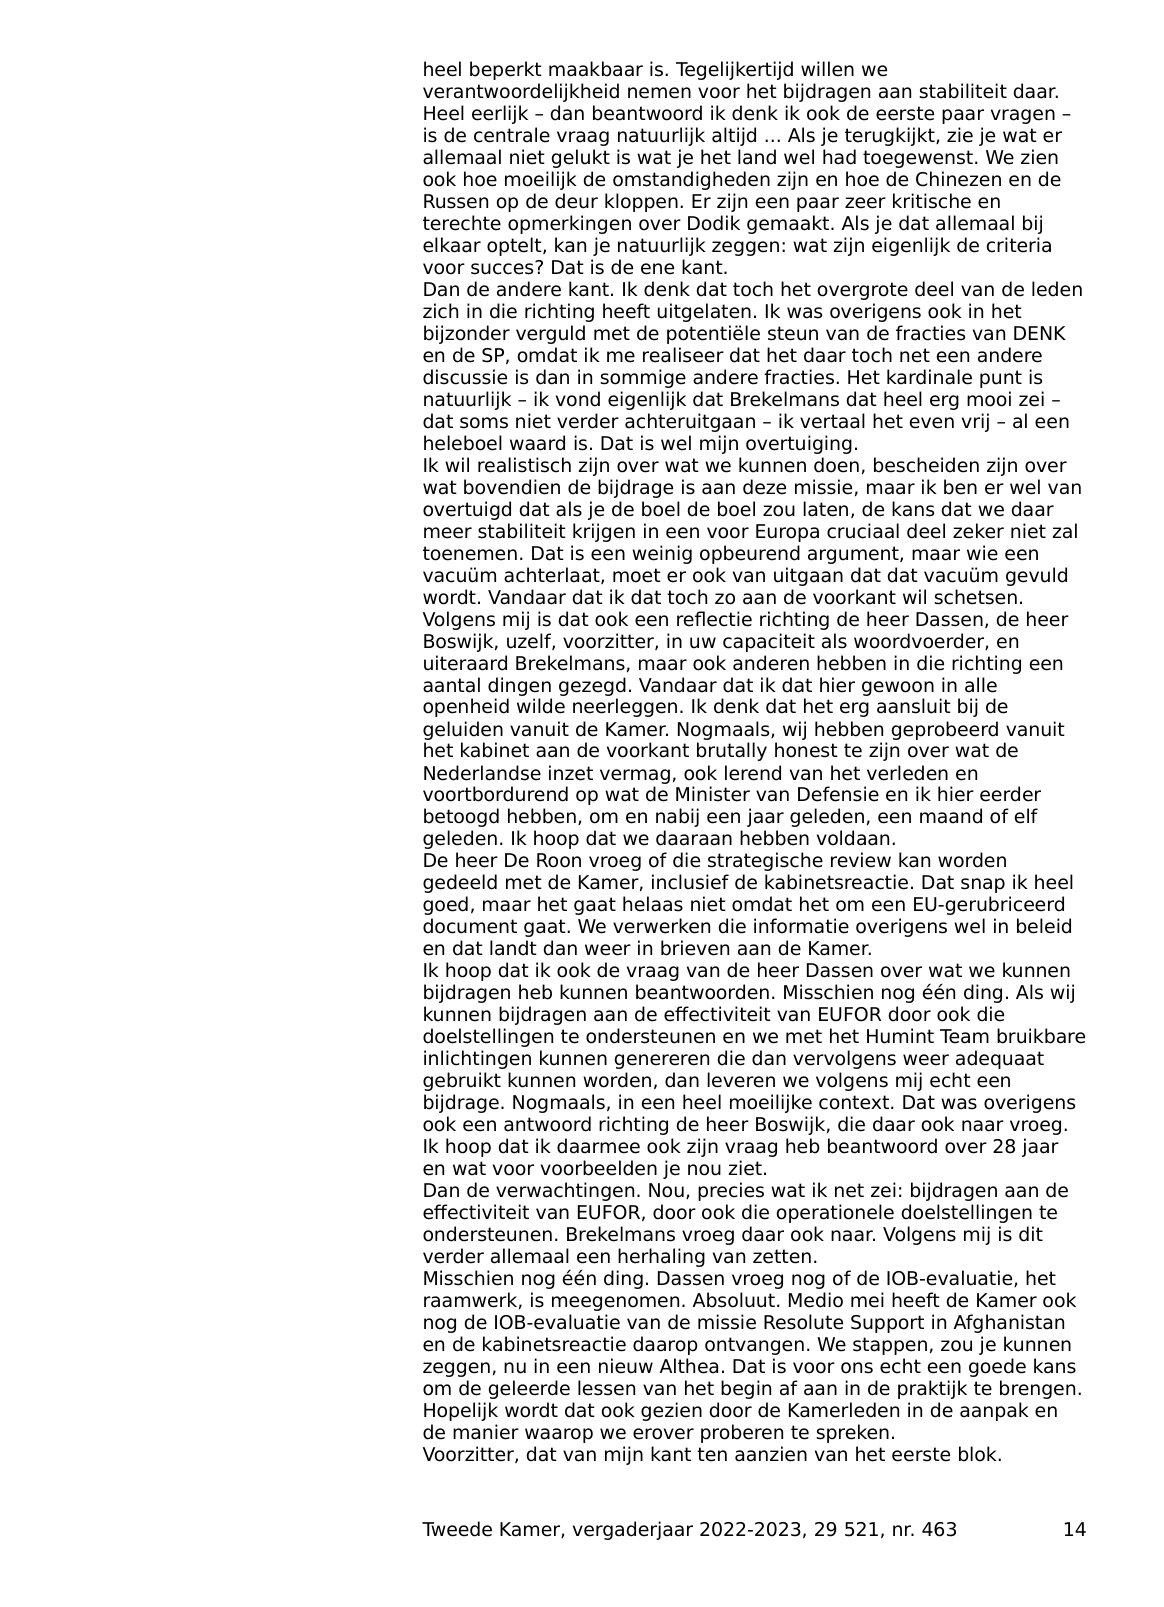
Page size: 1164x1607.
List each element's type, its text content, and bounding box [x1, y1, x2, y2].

text heel beperkt maakbaar is. Tegelijkertijd willen we verantwoordelijkheid nemen voor het bijdragen aan stabiliteit daar. Heel eerlijk – dan beantwoord ik denk ik ook de eerste paar vragen – is de centrale vraag natuurlijk altijd ... Als je terugkijkt, zie je wat er allemaal niet gelukt is wat je het land wel had toegewenst. We zien ook hoe moeilijk de omstandigheden zijn en hoe de Chinezen en de Russen op de deur kloppen. Er zijn een paar zeer kritische en terechte opmerkingen over Dodik gemaakt. Als je dat allemaal bij elkaar optelt, kan je natuurlijk zeggen: wat zijn eigenlijk de criteria voor succes? Dat is de ene kant. [422, 59, 1087, 279]
text Ik wil realistisch zijn over wat we kunnen doen, bescheiden zijn over wat bovendien de bijdrage is aan deze missie, maar ik ben er wel van overtuigd dat als je de boel de boel zou laten, de kans dat we daar meer stabiliteit krijgen in een voor Europa cruciaal deel zeker niet zal toenemen. Dat is een weinig opbeurend argument, maar wie een vacuüm achterlaat, moet er ook van uitgaan dat dat vacuüm gevuld wordt. Vandaar dat ik dat toch zo aan de voorkant wil schetsen. Volgens mij is dat ook een reflectie richting de heer Dassen, de heer Boswijk, uzelf, voorzitter, in uw capaciteit als woordvoerder, en uiteraard Brekelmans, maar ook anderen hebben in die richting een aantal dingen gezegd. Vandaar dat ik dat hier gewoon in alle openheid wilde neerleggen. Ik denk dat het erg aansluit bij de geluiden vanuit de Kamer. Nogmaals, wij hebben geprobeerd vanuit het kabinet aan de voorkant brutally honest te zijn over wat de Nederlandse inzet vermag, ook lerend van het verleden en voortbordurend op wat de Minister van Defensie en ik hier eerder betoogd hebben, om en nabij een jaar geleden, een maand of elf geleden. Ik hoop dat we daaraan hebben voldaan. [422, 455, 1087, 850]
text Misschien nog één ding. Dassen vroeg nog of de IOB-evaluatie, het raamwerk, is meegenomen. Absoluut. Medio mei heeft de Kamer ook nog de IOB-evaluatie van de missie Resolute Support in Afghanistan en de kabinetsreactie daarop ontvangen. We stappen, zou je kunnen zeggen, nu in een nieuw Althea. Dat is voor ons echt een goede kans om de geleerde lessen van het begin af aan in de praktijk te brengen. Hopelijk wordt dat ook gezien door de Kamerleden in de aanpak en de manier waarop we erover proberen te spreken. [422, 1268, 1087, 1444]
text Dan de andere kant. Ik denk dat toch het overgrote deel van de leden zich in die richting heeft uitgelaten. Ik was overigens ook in het bijzonder verguld met de potentiële steun van de fracties van DENK en de SP, omdat ik me realiseer dat het daar toch net een andere discussie is dan in sommige andere fracties. Het kardinale punt is natuurlijk – ik vond eigenlijk dat Brekelmans dat heel erg mooi zei – dat soms niet verder achteruitgaan – ik vertaal het even vrij – al een heleboel waard is. Dat is wel mijn overtuiging. [422, 279, 1087, 455]
text Voorzitter, dat van mijn kant ten aanzien van het eerste blok. [422, 1444, 1087, 1466]
text Dan de verwachtingen. Nou, precies wat ik net zei: bijdragen aan de effectiviteit van EUFOR, door ook die operationele doelstellingen te ondersteunen. Brekelmans vroeg daar ook naar. Volgens mij is dit verder allemaal een herhaling van zetten. [422, 1180, 1087, 1268]
text De heer De Roon vroeg of die strategische review kan worden gedeeld met de Kamer, inclusief de kabinetsreactie. Dat snap ik heel goed, maar het gaat helaas niet omdat het om een EU-gerubriceerd document gaat. We verwerken die informatie overigens wel in beleid en dat landt dan weer in brieven aan de Kamer. [422, 850, 1087, 960]
text Ik hoop dat ik ook de vraag van de heer Dassen over wat we kunnen bijdragen heb kunnen beantwoorden. Misschien nog één ding. Als wij kunnen bijdragen aan de effectiviteit van EUFOR door ook die doelstellingen te ondersteunen en we met het Humint Team bruikbare inlichtingen kunnen genereren die dan vervolgens weer adequaat gebruikt kunnen worden, dan leveren we volgens mij echt een bijdrage. Nogmaals, in een heel moeilijke context. Dat was overigens ook een antwoord richting de heer Boswijk, die daar ook naar vroeg. Ik hoop dat ik daarmee ook zijn vraag heb beantwoord over 28 jaar en wat voor voorbeelden je nou ziet. [422, 960, 1087, 1180]
